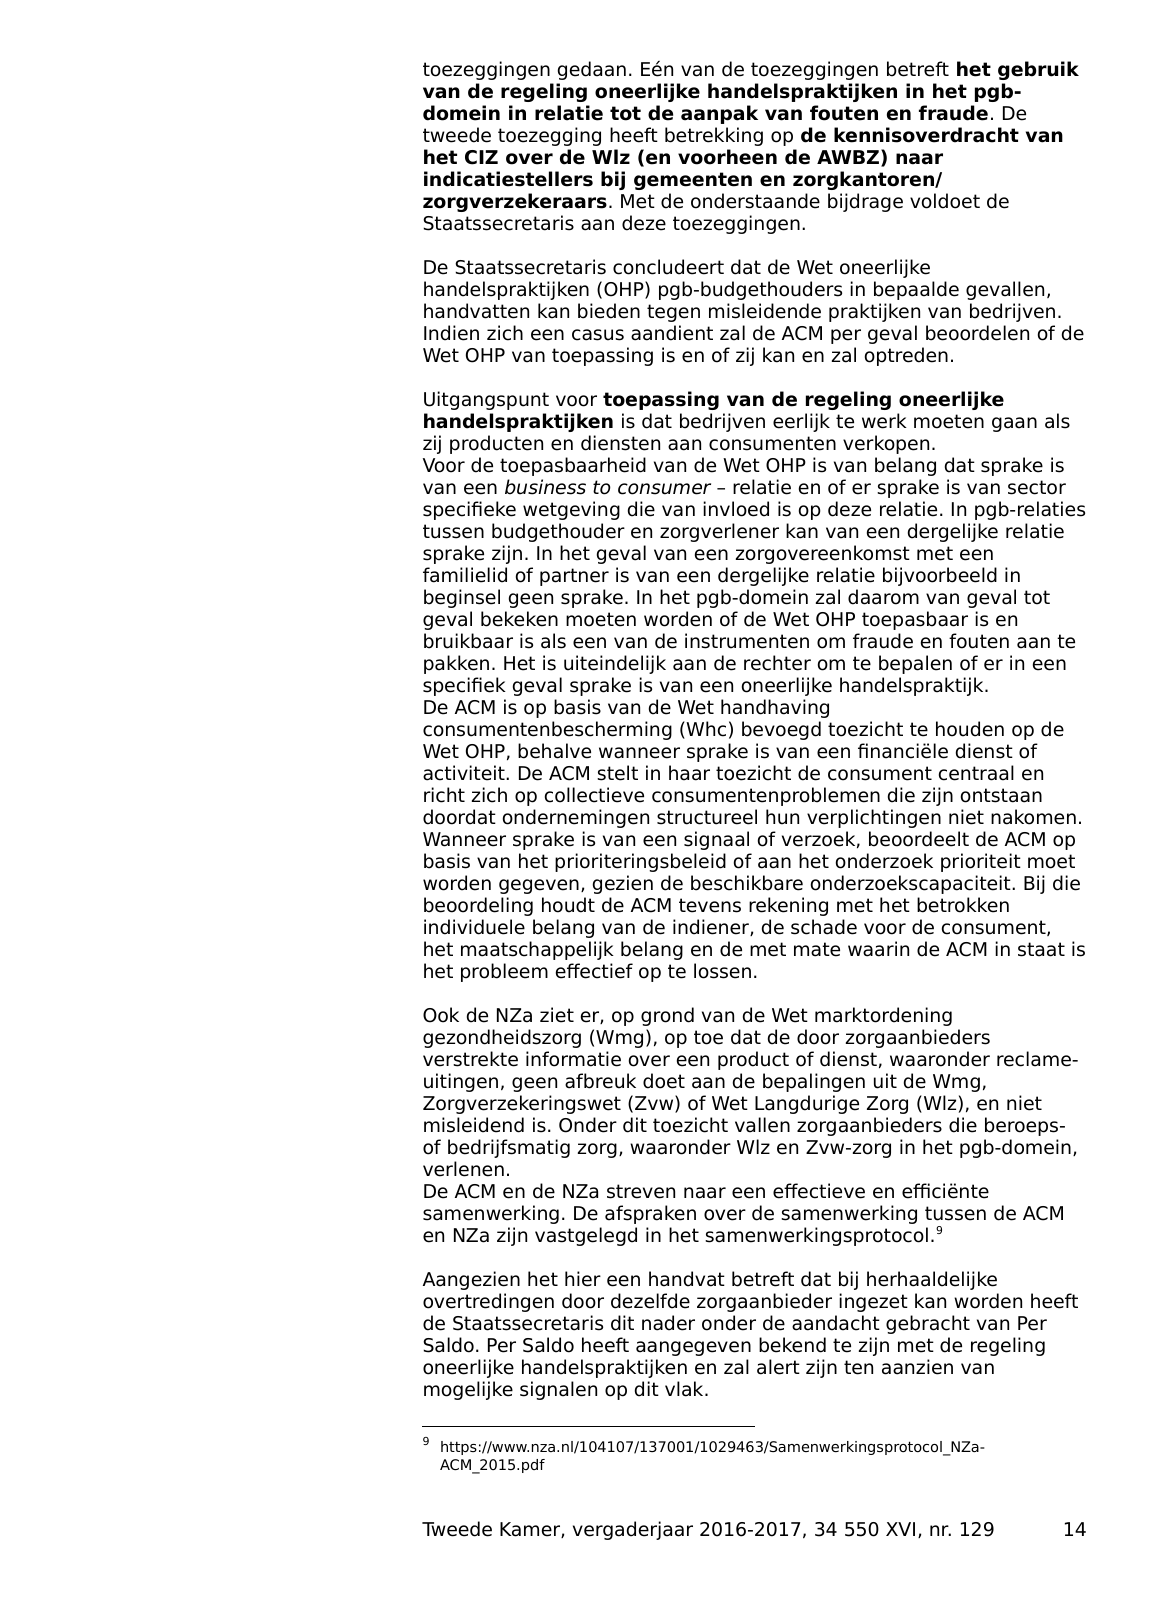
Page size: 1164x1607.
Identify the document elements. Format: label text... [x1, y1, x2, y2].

text Aangezien het hier een handvat betreft dat bij herhaaldelijke overtredingen door dezelfde zorgaanbieder ingezet kan worden heeft de Staatssecretaris dit nader onder de aandacht gebracht van Per Saldo. Per Saldo heeft aangegeven bekend te zijn met de regeling oneerlijke handelspraktijken en zal alert zijn ten aanzien van mogelijke signalen op dit vlak. [422, 1269, 1087, 1401]
text https://www.nza.nl/104107/137001/1029463/Samenwerkingsprotocol_NZa-ACM_2015.pdf [422, 1435, 1087, 1474]
text Ook de NZa ziet er, op grond van de Wet marktordening gezondheidszorg (Wmg), op toe dat de door zorgaanbieders verstrekte informatie over een product of dienst, waaronder reclame-uitingen, geen afbreuk doet aan de bepalingen uit de Wmg, Zorgverzekeringswet (Zvw) of Wet Langdurige Zorg (Wlz), en niet misleidend is. Onder dit toezicht vallen zorgaanbieders die beroeps- of bedrijfsmatig zorg, waaronder Wlz en Zvw-zorg in het pgb-domein, verlenen. [422, 1005, 1087, 1181]
text Voor de toepasbaarheid van de Wet OHP is van belang dat sprake is van een business to consumer – relatie en of er sprake is van sector specifieke wetgeving die van invloed is op deze relatie. In pgb-relaties tussen budgethouder en zorgverlener kan van een dergelijke relatie sprake zijn. In het geval van een zorgovereenkomst met een familielid of partner is van een dergelijke relatie bijvoorbeeld in beginsel geen sprake. In het pgb-domein zal daarom van geval tot geval bekeken moeten worden of de Wet OHP toepasbaar is en bruikbaar is als een van de instrumenten om fraude en fouten aan te pakken. Het is uiteindelijk aan de rechter om te bepalen of er in een specifiek geval sprake is van een oneerlijke handelspraktijk. [422, 455, 1087, 697]
text De Staatssecretaris concludeert dat de Wet oneerlijke handelspraktijken (OHP) pgb-budgethouders in bepaalde gevallen, handvatten kan bieden tegen misleidende praktijken van bedrijven. Indien zich een casus aandient zal de ACM per geval beoordelen of de Wet OHP van toepassing is en of zij kan en zal optreden. [422, 257, 1087, 367]
text toezeggingen gedaan. Eén van de toezeggingen betreft het gebruik van de regeling oneerlijke handelspraktijken in het pgb-domein in relatie tot de aanpak van fouten en fraude. De tweede toezegging heeft betrekking op de kennisoverdracht van het CIZ over de Wlz (en voorheen de AWBZ) naar indicatiestellers bij gemeenten en zorgkantoren/ zorgverzekeraars. Met de onderstaande bijdrage voldoet de Staatssecretaris aan deze toezeggingen. [422, 59, 1087, 235]
text De ACM en de NZa streven naar een effectieve en efficiënte samenwerking. De afspraken over de samenwerking tussen de ACM en NZa zijn vastgelegd in het samenwerkingsprotocol. [422, 1181, 1087, 1247]
text De ACM is op basis van de Wet handhaving consumentenbescherming (Whc) bevoegd toezicht te houden op de Wet OHP, behalve wanneer sprake is van een financiële dienst of activiteit. De ACM stelt in haar toezicht de consument centraal en richt zich op collectieve consumentenproblemen die zijn ontstaan doordat ondernemingen structureel hun verplichtingen niet nakomen. Wanneer sprake is van een signaal of verzoek, beoordeelt de ACM op basis van het prioriteringsbeleid of aan het onderzoek prioriteit moet worden gegeven, gezien de beschikbare onderzoekscapaciteit. Bij die beoordeling houdt de ACM tevens rekening met het betrokken individuele belang van de indiener, de schade voor de consument, het maatschappelijk belang en de met mate waarin de ACM in staat is het probleem effectief op te lossen. [422, 697, 1087, 983]
text Uitgangspunt voor toepassing van de regeling oneerlijke handelspraktijken is dat bedrijven eerlijk te werk moeten gaan als zij producten en diensten aan consumenten verkopen. [422, 389, 1087, 455]
